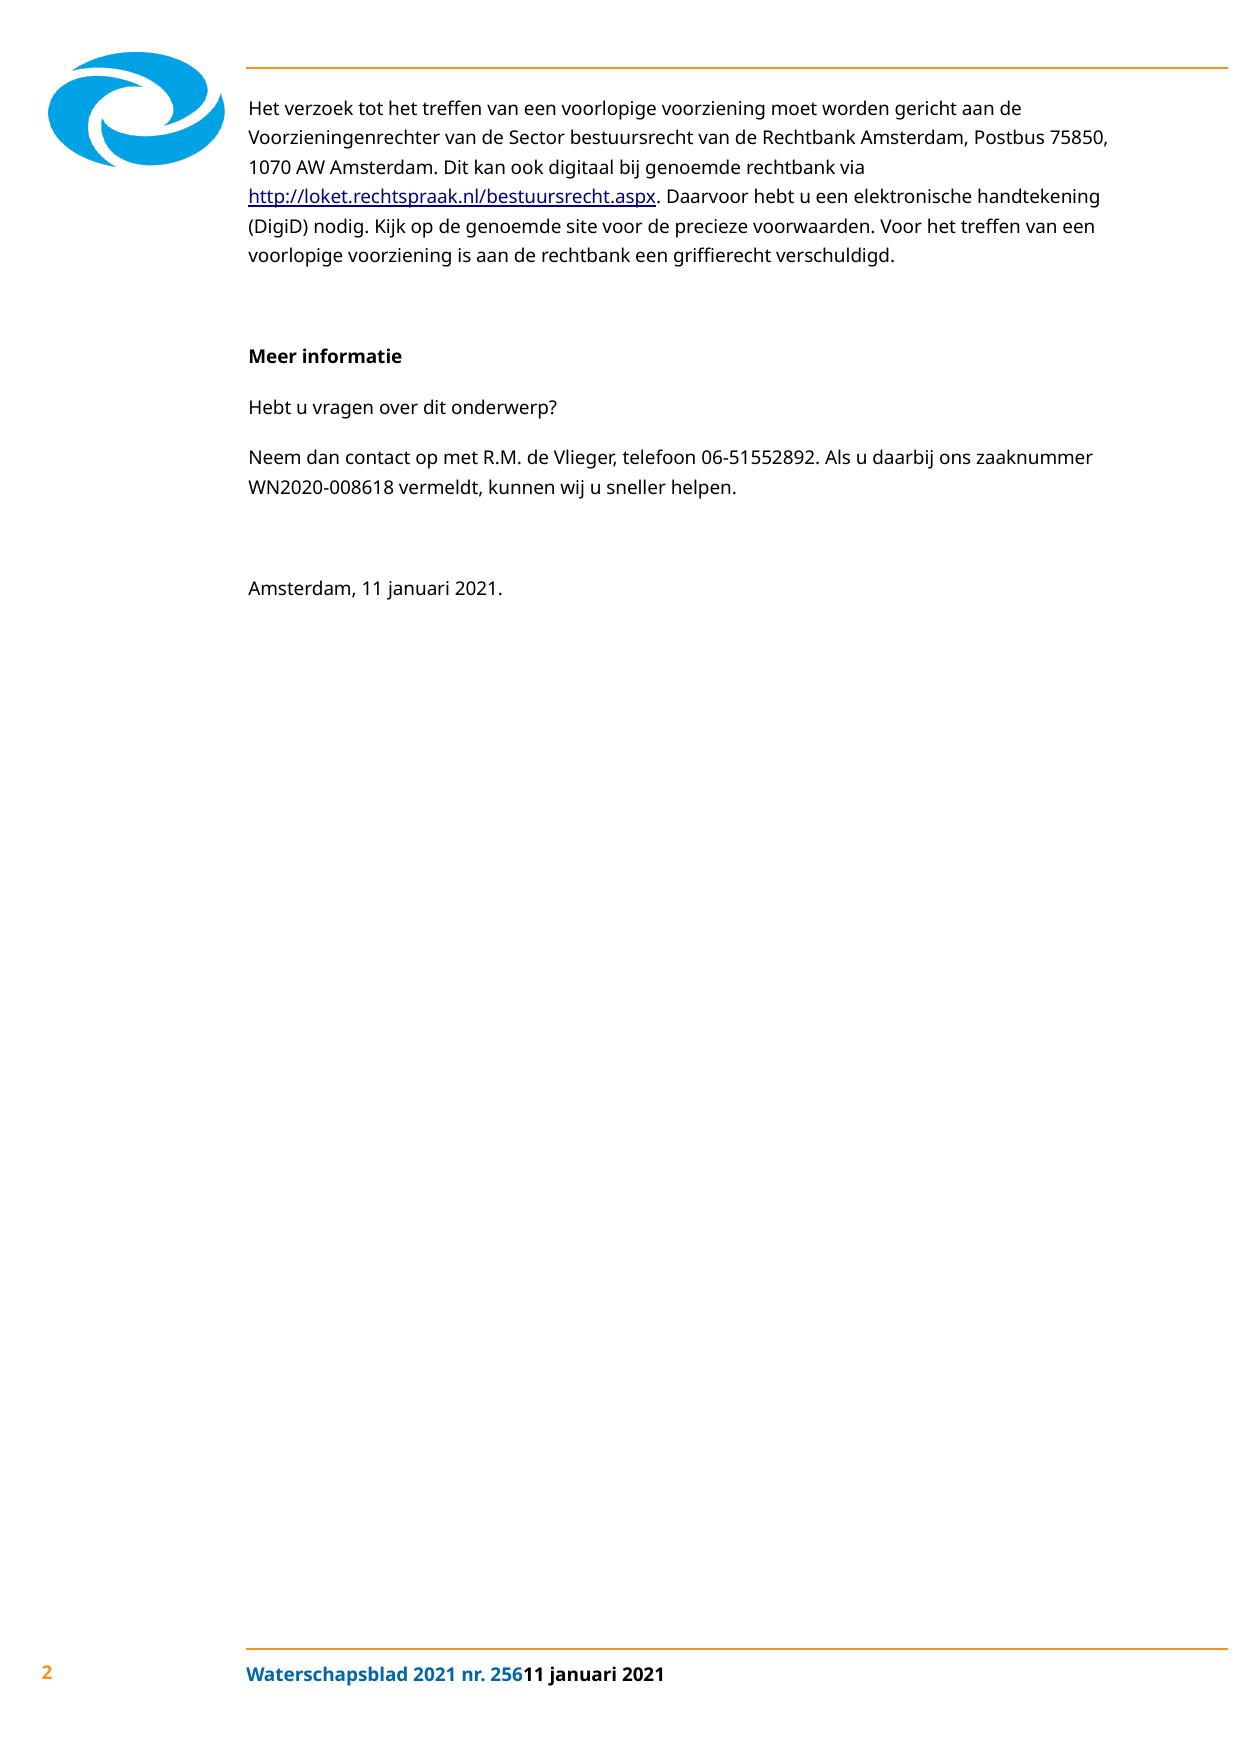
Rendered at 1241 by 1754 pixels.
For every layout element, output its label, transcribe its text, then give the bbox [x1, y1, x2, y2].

picture [41, 47, 231, 172]
text Neem dan contact op met R.M. de Vlieger, telefoon 06-51552892. Als u daarbij ons zaaknummer WN2020-008618 vermeldt, kunnen wij u sneller helpen. [248, 444, 1152, 500]
text Amsterdam, 11 januari 2021. [248, 575, 1152, 601]
text Meer informatie [248, 343, 1152, 369]
text Het verzoek tot het treffen van een voorlopige voorziening moet worden gericht aan de Voorzieningenrechter van de Sector bestuursrecht van de Rechtbank Amsterdam, Postbus 75850, 1070 AW Amsterdam. Dit kan ook digitaal bij genoemde rechtbank via http://loket.rechtspraak.nl/bestuursrecht.aspx. Daarvoor hebt u een elektronische handtekening (DigiD) nodig. Kijk op de genoemde site voor de precieze voorwaarden. Voor het treffen van een voorlopige voorziening is aan de rechtbank een griffierecht verschuldigd. [248, 95, 1152, 268]
text Hebt u vragen over dit onderwerp? [248, 394, 1152, 420]
